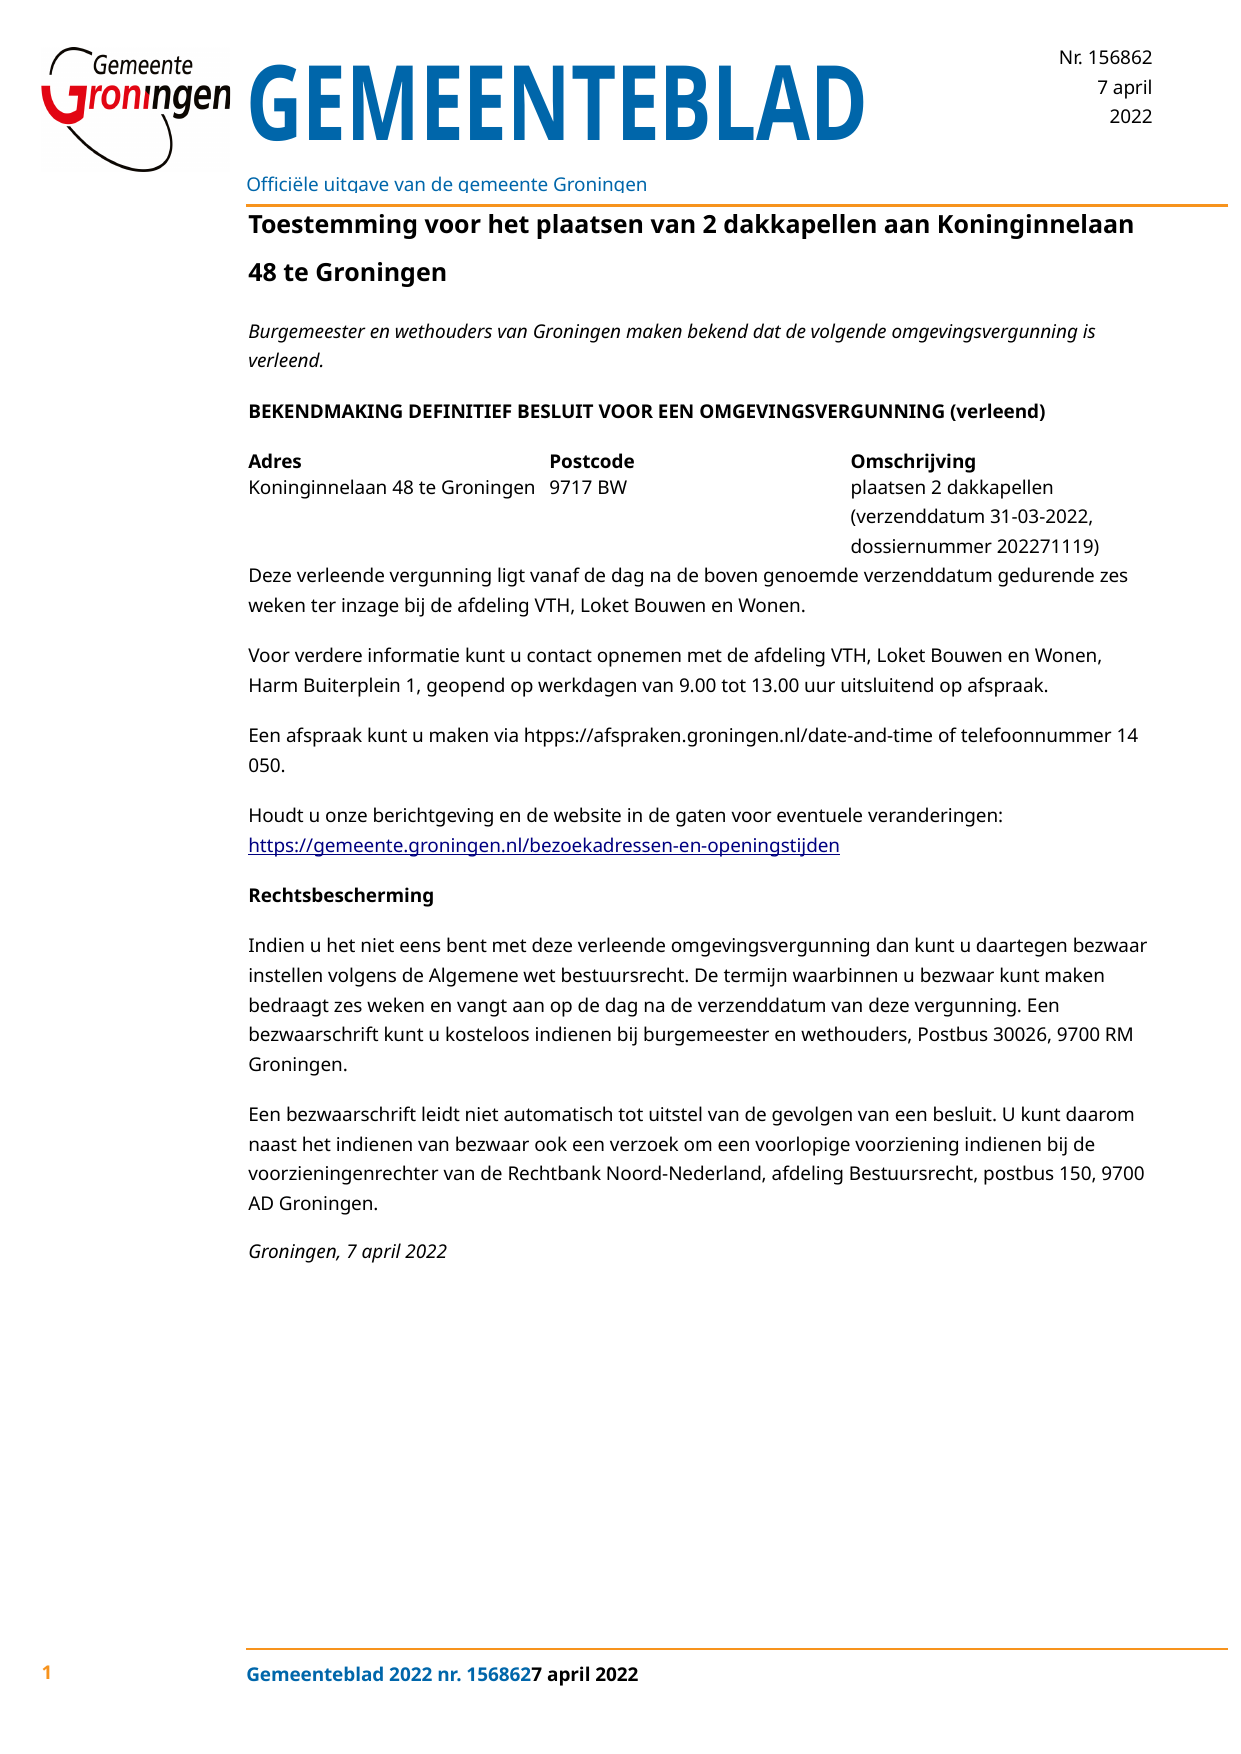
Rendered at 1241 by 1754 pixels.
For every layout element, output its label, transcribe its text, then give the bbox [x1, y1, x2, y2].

text Een afspraak kunt u maken via htpps://afspraken.groningen.nl/date-and-time of telefoonnummer 14 050. [248, 722, 1152, 778]
text Deze verleende vergunning ligt vanaf de dag na de boven genoemde verzenddatum gedurende zes weken ter inzage bij de afdeling VTH, Loket Bouwen en Wonen. [248, 562, 1152, 618]
text Groningen, 7 april 2022 [248, 1238, 1152, 1264]
text Toestemming voor het plaatsen van 2 dakkapellen aan Koninginnelaan 48 te Groningen [248, 207, 1152, 288]
table_header Adres [248, 449, 549, 474]
text Houdt u onze berichtgeving en de website in de gaten voor eventuele veranderingen: https://gemeente.groningen.nl/bezoekadressen-en-openingstijden [248, 802, 1152, 858]
table_cell Koninginnelaan 48 te Groningen [248, 474, 549, 559]
picture [41, 47, 231, 172]
text Voor verdere informatie kunt u contact opnemen met de afdeling VTH, Loket Bouwen en Wonen, Harm Buiterplein 1, geopend op werkdagen van 9.00 tot 13.00 uur uitsluitend op afspraak. [248, 642, 1152, 698]
text Indien u het niet eens bent met deze verleende omgevingsvergunning dan kunt u daartegen bezwaar instellen volgens de Algemene wet bestuursrecht. De termijn waarbinnen u bezwaar kunt maken bedraagt zes weken en vangt aan op de dag na de verzenddatum van deze vergunning. Een bezwaarschrift kunt u kosteloos indienen bij burgemeester en wethouders, Postbus 30026, 9700 RM Groningen. [248, 933, 1152, 1077]
text BEKENDMAKING DEFINITIEF BESLUIT VOOR EEN OMGEVINGSVERGUNNING (verleend) [248, 398, 1152, 424]
table_cell 9717 BW [549, 474, 850, 559]
table_cell plaatsen 2 dakkapellen (verzenddatum 31-03-2022, dossiernummer 202271119) [850, 474, 1152, 559]
table_header Omschrijving [850, 449, 1152, 474]
text Een bezwaarschrift leidt niet automatisch tot uitstel van de gevolgen van een besluit. U kunt daarom naast het indienen van bezwaar ook een verzoek om een voorlopige voorziening indienen bij de voorzieningenrechter van de Rechtbank Noord-Nederland, afdeling Bestuursrecht, postbus 150, 9700 AD Groningen. [248, 1101, 1152, 1216]
text Rechtsbescherming [248, 882, 1152, 908]
table_header Postcode [549, 449, 850, 474]
text Burgemeester en wethouders van Groningen maken bekend dat de volgende omgevingsvergunning is verleend. [248, 318, 1152, 373]
